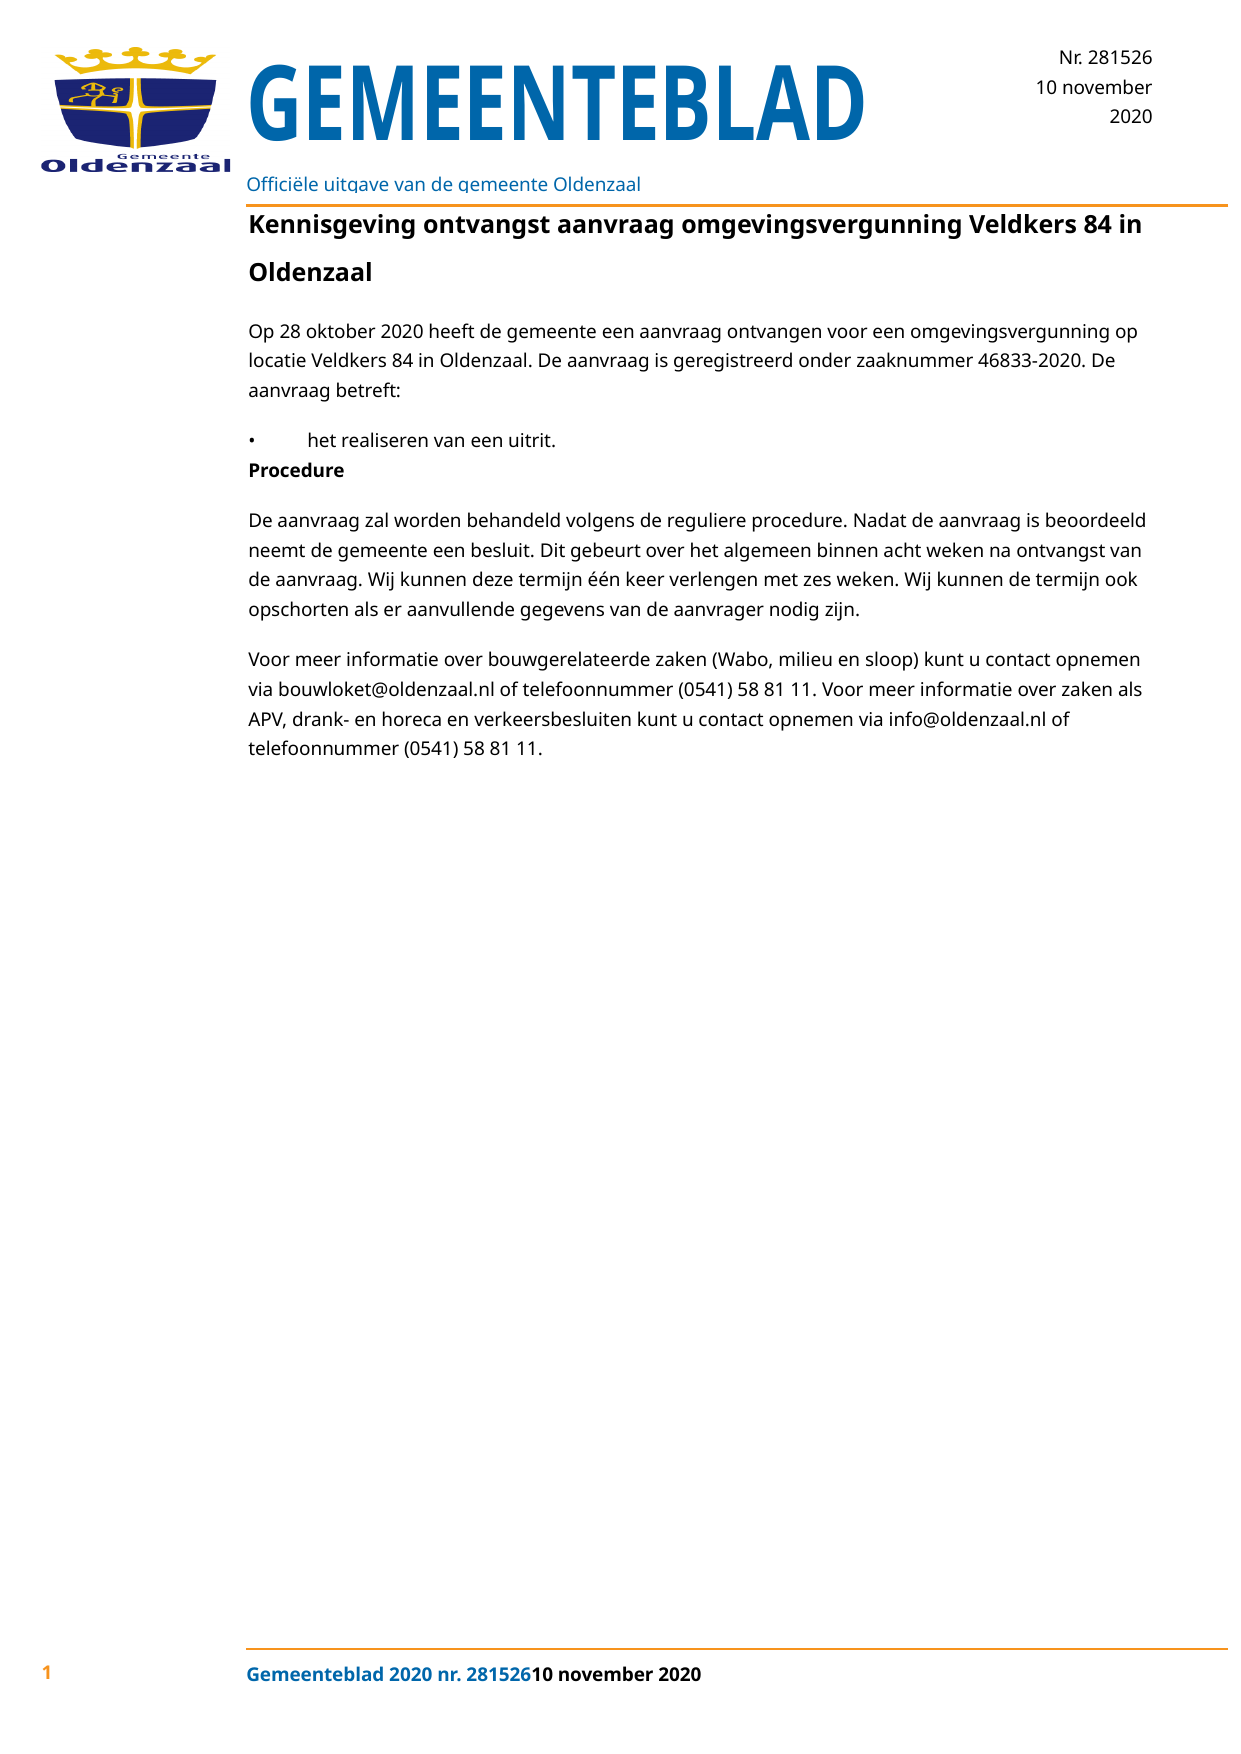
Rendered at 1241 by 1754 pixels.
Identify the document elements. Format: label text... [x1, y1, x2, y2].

text De aanvraag zal worden behandeld volgens de reguliere procedure. Nadat de aanvraag is beoordeeld neemt de gemeente een besluit. Dit gebeurt over het algemeen binnen acht weken na ontvangst van de aanvraag. Wij kunnen deze termijn één keer verlengen met zes weken. Wij kunnen de termijn ook opschorten als er aanvullende gegevens van de aanvrager nodig zijn. [248, 507, 1152, 622]
text Procedure [248, 457, 1152, 483]
text Op 28 oktober 2020 heeft de gemeente een aanvraag ontvangen voor een omgevingsvergunning op locatie Veldkers 84 in Oldenzaal. De aanvraag is geregistreerd onder zaaknummer 46833-2020. De aanvraag betreft: [248, 318, 1152, 403]
picture [41, 47, 231, 172]
text Kennisgeving ontvangst aanvraag omgevingsvergunning Veldkers 84 in Oldenzaal [248, 207, 1152, 288]
text Voor meer informatie over bouwgerelateerde zaken (Wabo, milieu en sloop) kunt u contact opnemen via bouwloket@oldenzaal.nl of telefoonnummer (0541) 58 81 11. Voor meer informatie over zaken als APV, drank- en horeca en verkeersbesluiten kunt u contact opnemen via info@oldenzaal.nl of telefoonnummer (0541) 58 81 11. [248, 647, 1152, 761]
list het realiseren van een uitrit. [248, 427, 1152, 453]
